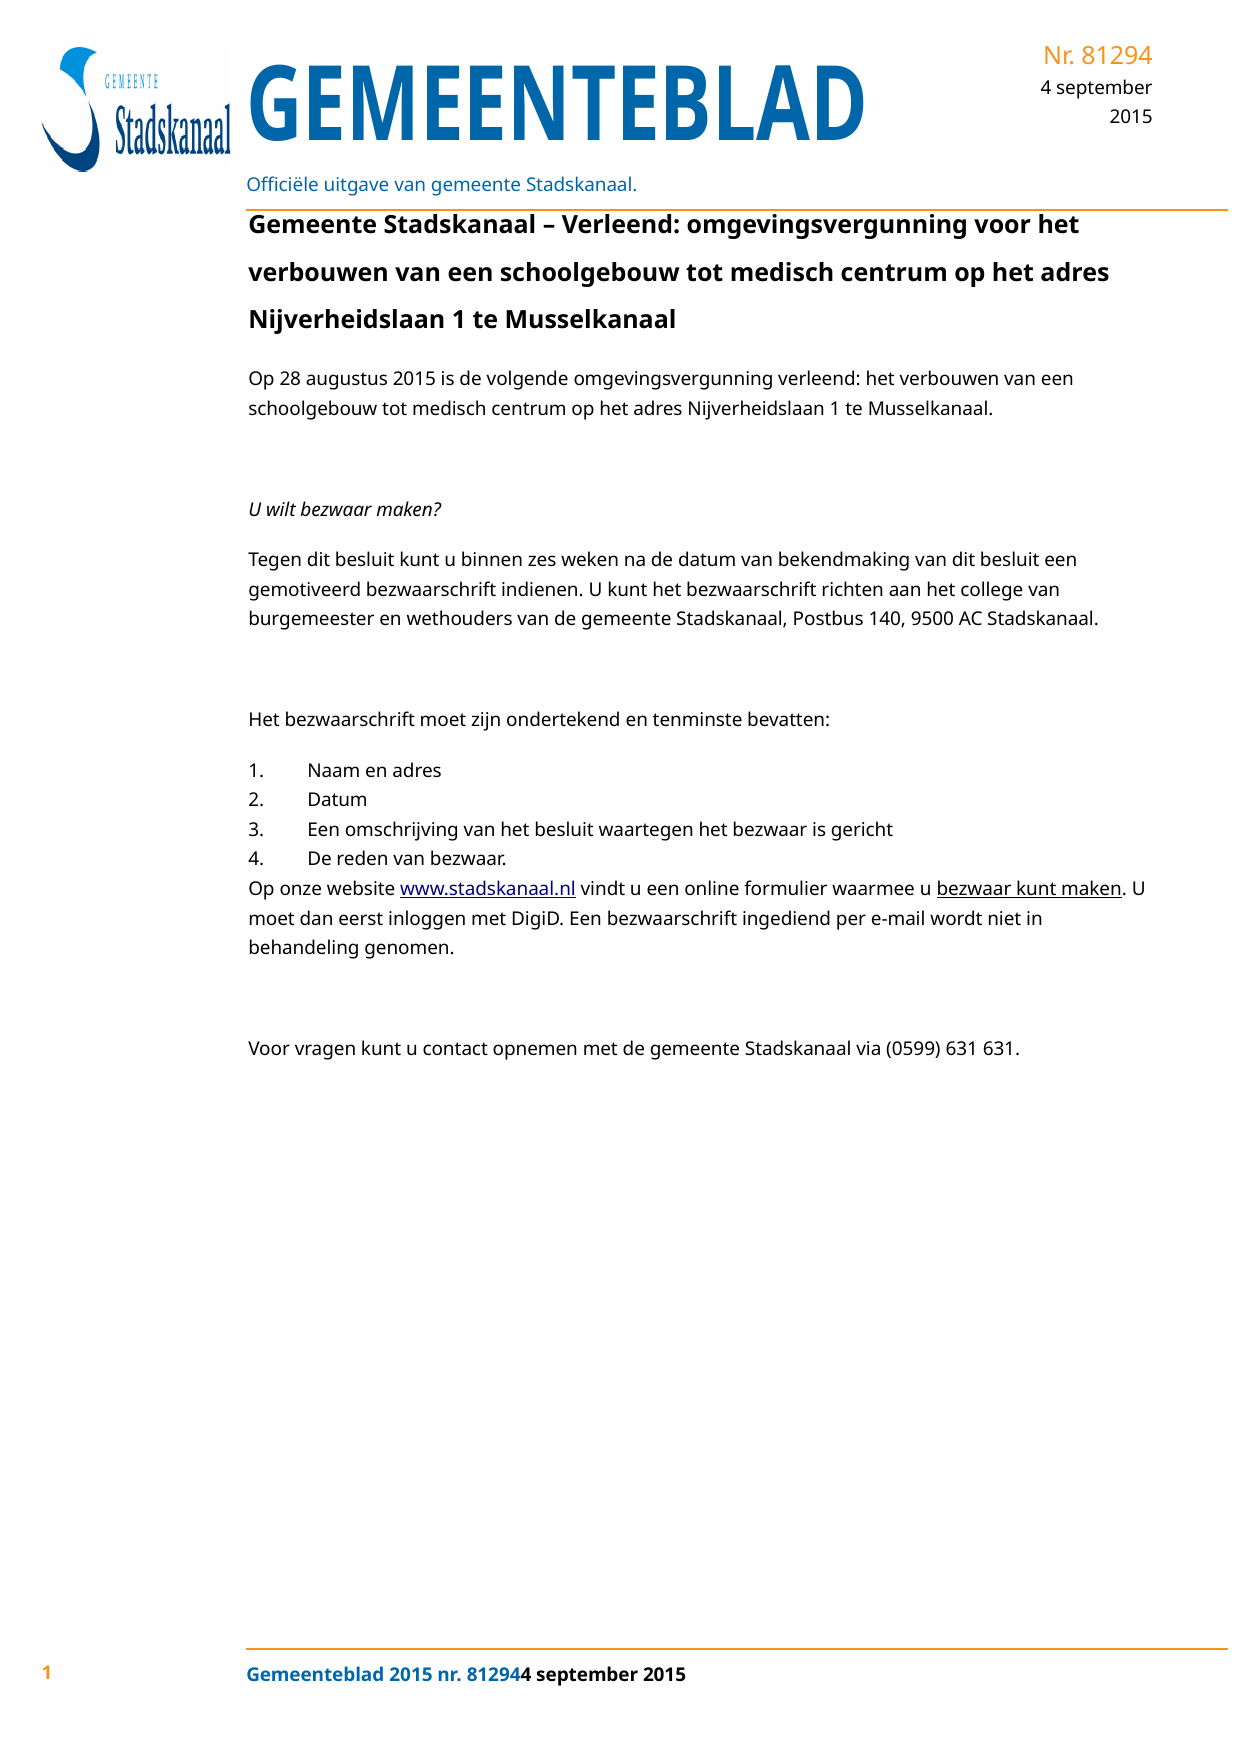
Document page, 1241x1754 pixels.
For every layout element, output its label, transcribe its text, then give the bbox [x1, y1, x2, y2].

text Op 28 augustus 2015 is de volgende omgevingsvergunning verleend: het verbouwen van een schoolgebouw tot medisch centrum op het adres Nijverheidslaan 1 te Musselkanaal. [248, 366, 1152, 421]
list Naam en adres [248, 757, 1152, 782]
text Het bezwaarschrift moet zijn ondertekend en tenminste bevatten: [248, 706, 1152, 732]
text Op onze website www.stadskanaal.nl vindt u een online formulier waarmee u bezwaar kunt maken. U moet dan eerst inloggen met DigiD. Een bezwaarschrift ingediend per e-mail wordt niet in behandeling genomen. [248, 875, 1152, 960]
picture [41, 47, 231, 172]
list Datum [248, 786, 1152, 812]
text U wilt bezwaar maken? [248, 496, 1152, 522]
list Een omschrijving van het besluit waartegen het bezwaar is gericht [248, 816, 1152, 842]
text Tegen dit besluit kunt u binnen zes weken na de datum van bekendmaking van dit besluit een gemotiveerd bezwaarschrift indienen. U kunt het bezwaarschrift richten aan het college van burgemeester en wethouders van de gemeente Stadskanaal, Postbus 140, 9500 AC Stadskanaal. [248, 546, 1152, 631]
text Voor vragen kunt u contact opnemen met de gemeente Stadskanaal via (0599) 631 631. [248, 1035, 1152, 1061]
text Gemeente Stadskanaal – Verleend: omgevingsvergunning voor het verbouwen van een schoolgebouw tot medisch centrum op het adres Nijverheidslaan 1 te Musselkanaal [248, 211, 1152, 336]
list De reden van bezwaar. [248, 846, 1152, 871]
